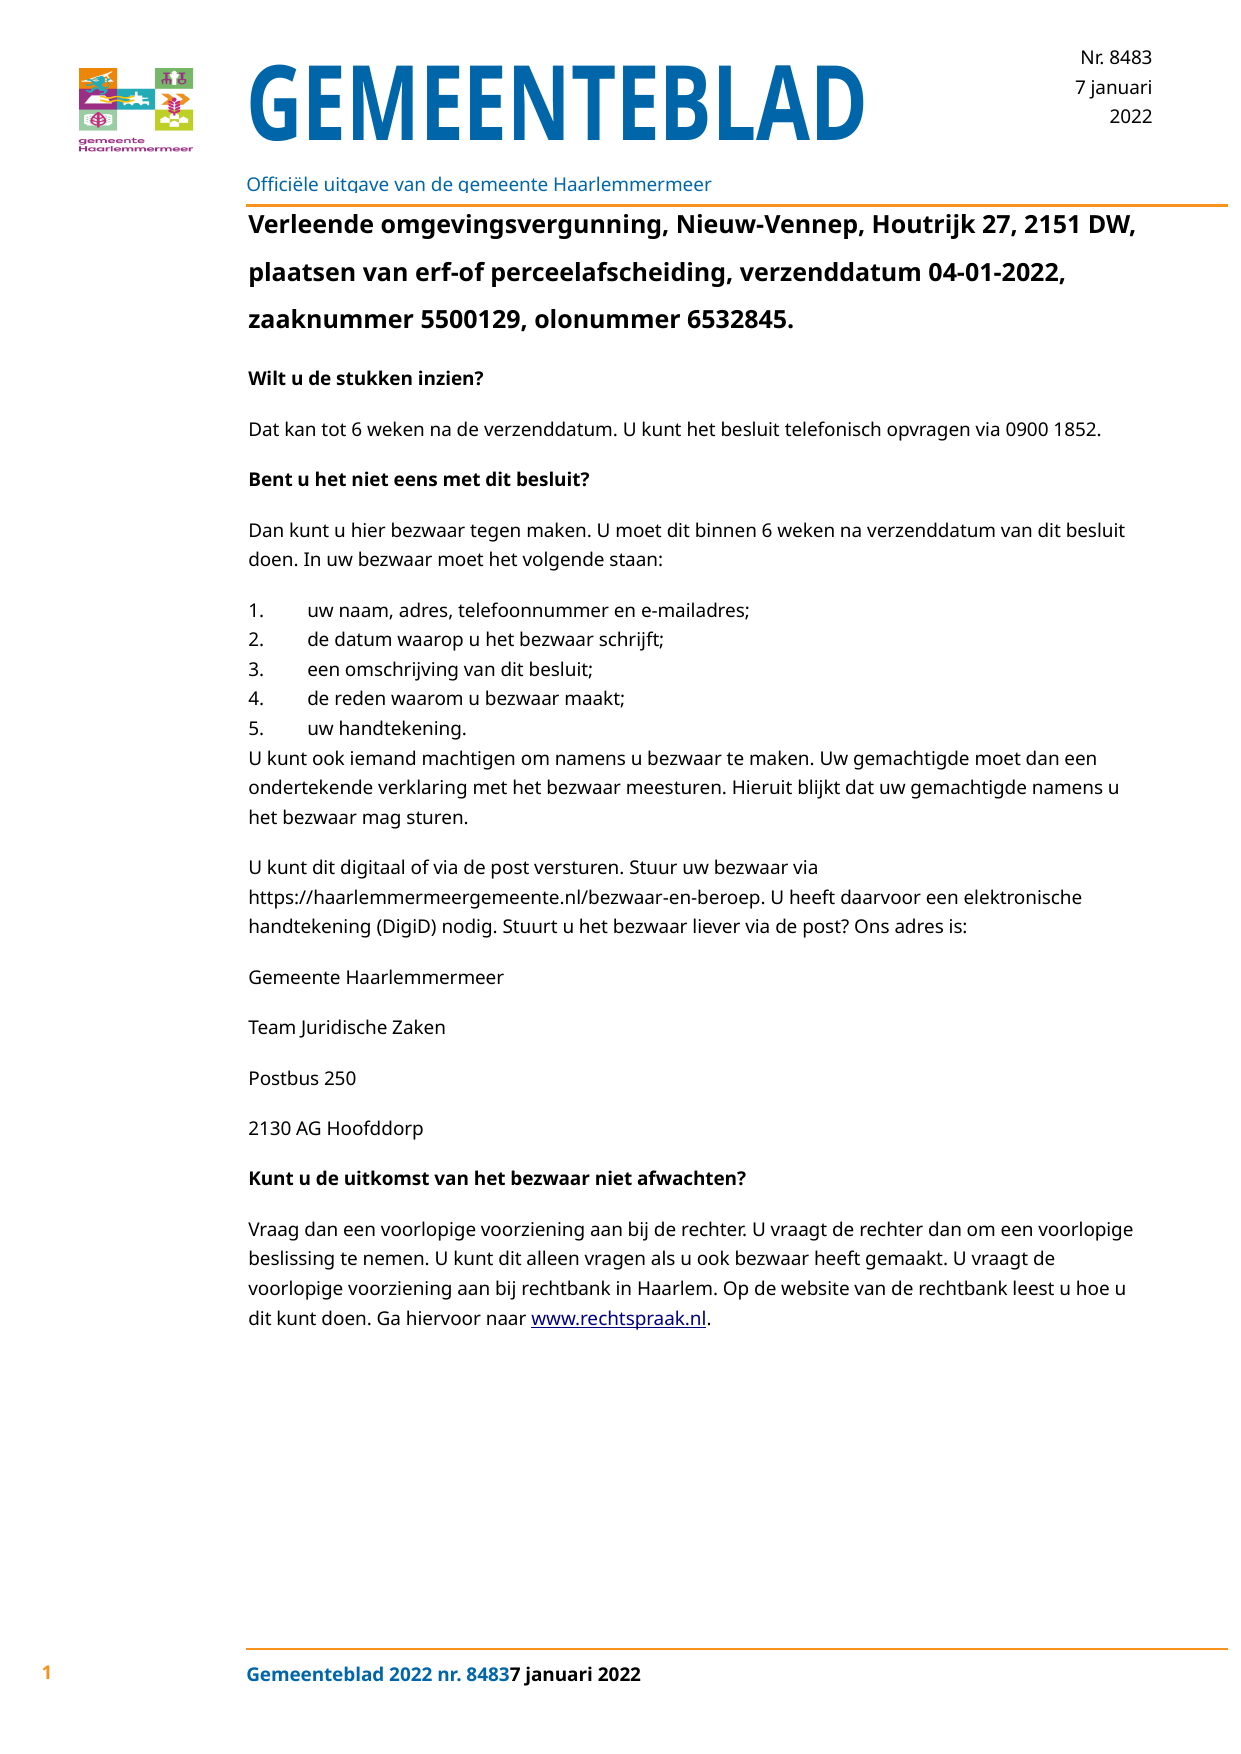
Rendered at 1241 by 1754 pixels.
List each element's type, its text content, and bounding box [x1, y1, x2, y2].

text Dat kan tot 6 weken na de verzenddatum. U kunt het besluit telefonisch opvragen via 0900 1852. [248, 416, 1152, 442]
list een omschrijving van dit besluit; [248, 656, 1152, 682]
list de reden waarom u bezwaar maakt; [248, 686, 1152, 711]
picture [41, 47, 231, 172]
text Gemeente Haarlemmermeer [248, 964, 1152, 989]
text U kunt ook iemand machtigen om namens u bezwaar te maken. Uw gemachtigde moet dan een ondertekende verklaring met het bezwaar meesturen. Hieruit blijkt dat uw gemachtigde namens u het bezwaar mag sturen. [248, 745, 1152, 829]
list uw handtekening. [248, 715, 1152, 741]
text Dan kunt u hier bezwaar tegen maken. U moet dit binnen 6 weken na verzenddatum van dit besluit doen. In uw bezwaar moet het volgende staan: [248, 517, 1152, 572]
text Vraag dan een voorlopige voorziening aan bij de rechter. U vraagt de rechter dan om een voorlopige beslissing te nemen. U kunt dit alleen vragen als u ook bezwaar heeft gemaakt. U vraagt de voorlopige voorziening aan bij rechtbank in Haarlem. Op de website van de rechtbank leest u hoe u dit kunt doen. Ga hiervoor naar www.rechtspraak.nl. [248, 1216, 1152, 1330]
list de datum waarop u het bezwaar schrijft; [248, 626, 1152, 652]
list uw naam, adres, telefoonnummer en e-mailadres; [248, 597, 1152, 622]
text Bent u het niet eens met dit besluit? [248, 466, 1152, 492]
text Kunt u de uitkomst van het bezwaar niet afwachten? [248, 1166, 1152, 1191]
text U kunt dit digitaal of via de post versturen. Stuur uw bezwaar via https://haarlemmermeergemeente.nl/bezwaar-en-beroep. U heeft daarvoor een elektronische handtekening (DigiD) nodig. Stuurt u het bezwaar liever via de post? Ons adres is: [248, 854, 1152, 939]
text Verleende omgevingsvergunning, Nieuw-Vennep, Houtrijk 27, 2151 DW, plaatsen van erf-of perceelafscheiding, verzenddatum 04-01-2022, zaaknummer 5500129, olonummer 6532845. [248, 207, 1152, 336]
text Wilt u de stukken inzien? [248, 366, 1152, 391]
text Team Juridische Zaken [248, 1014, 1152, 1040]
text 2130 AG Hoofddorp [248, 1115, 1152, 1141]
text Postbus 250 [248, 1065, 1152, 1090]
